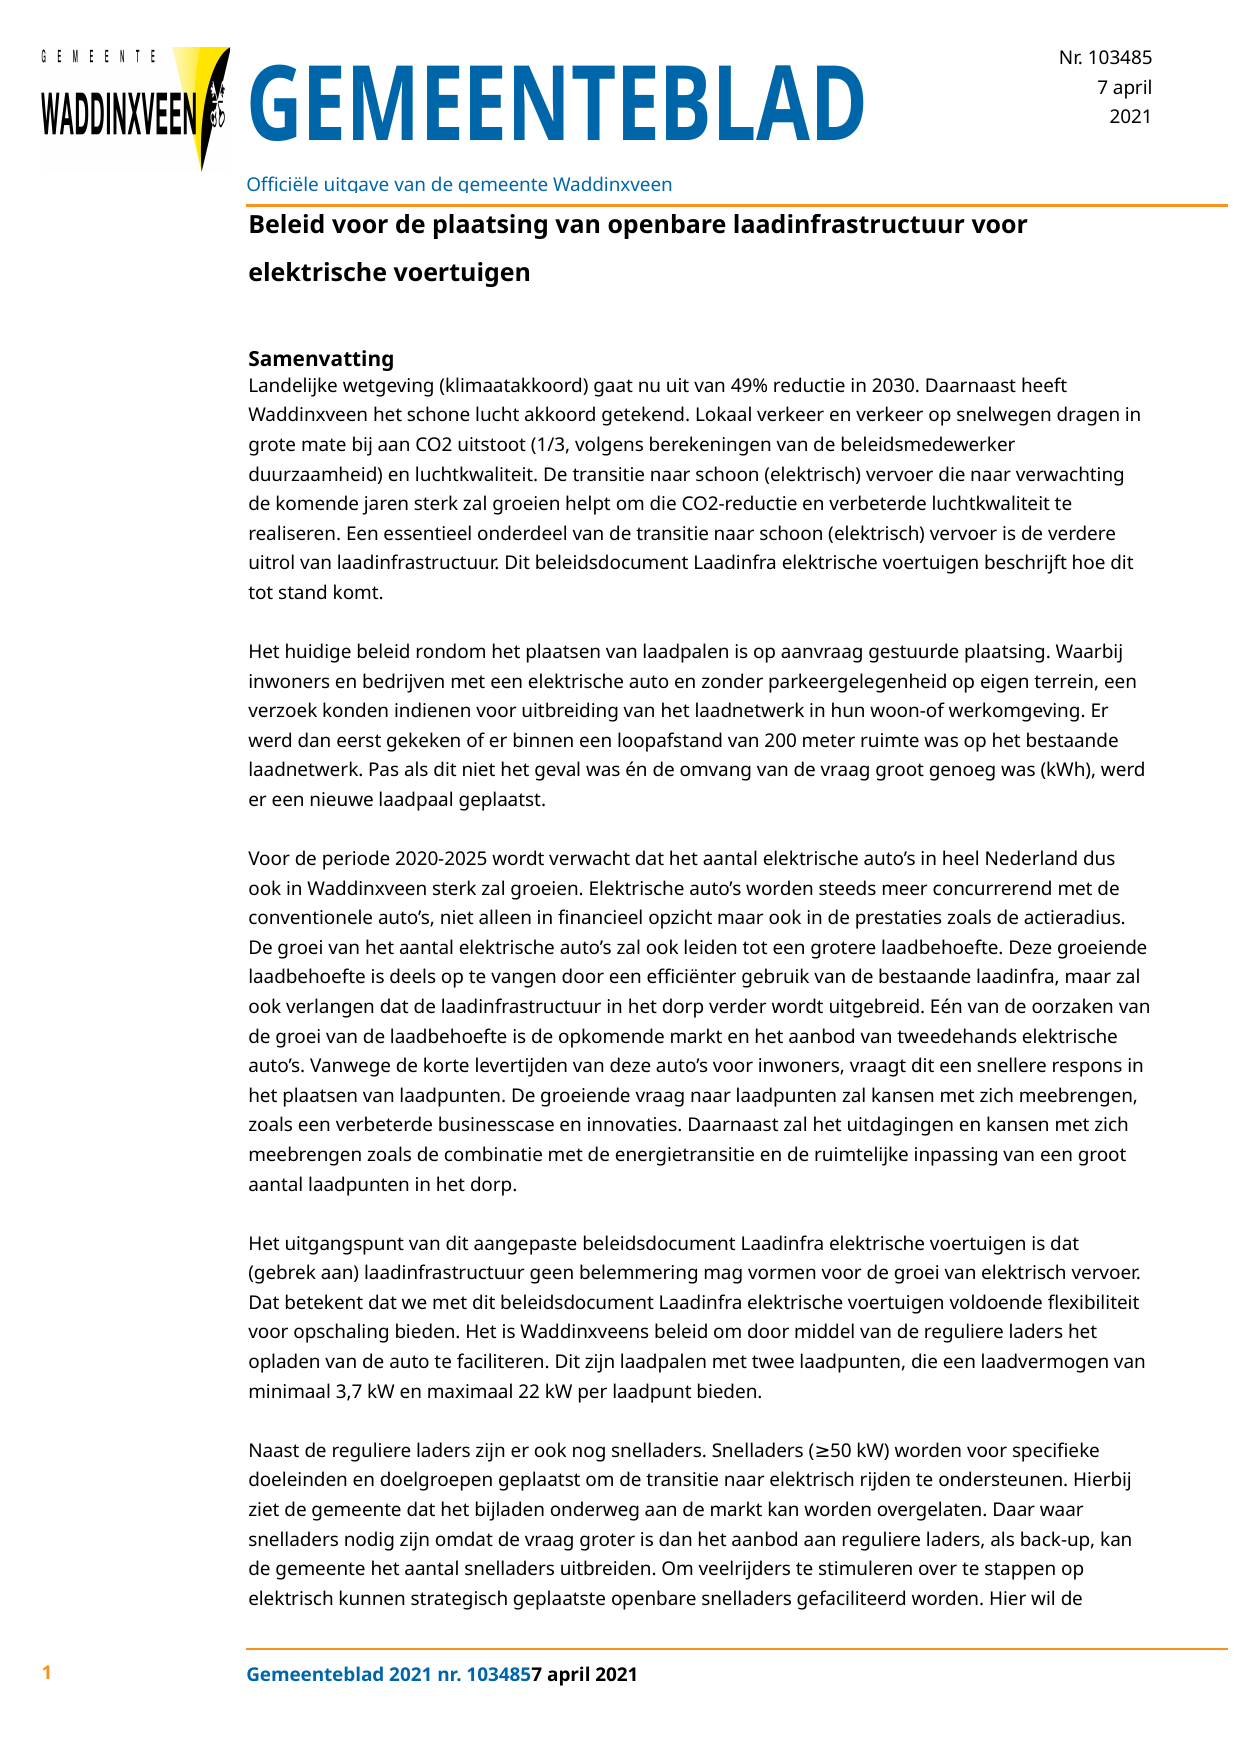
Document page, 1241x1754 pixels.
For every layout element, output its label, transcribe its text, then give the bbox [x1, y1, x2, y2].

picture [41, 47, 231, 172]
text Voor de periode 2020-2025 wordt verwacht dat het aantal elektrische auto’s in heel Nederland dus ook in Waddinxveen sterk zal groeien. Elektrische auto’s worden steeds meer concurrerend met de conventionele auto’s, niet alleen in financieel opzicht maar ook in de prestaties zoals de actieradius. De groei van het aantal elektrische auto’s zal ook leiden tot een grotere laadbehoefte. Deze groeiende laadbehoefte is deels op te vangen door een efficiënter gebruik van de bestaande laadinfra, maar zal ook verlangen dat de laadinfrastructuur in het dorp verder wordt uitgebreid. Eén van de oorzaken van de groei van de laadbehoefte is de opkomende markt en het aanbod van tweedehands elektrische auto’s. Vanwege de korte levertijden van deze auto’s voor inwoners, vraagt dit een snellere respons in het plaatsen van laadpunten. De groeiende vraag naar laadpunten zal kansen met zich meebrengen, zoals een verbeterde businesscase en innovaties. Daarnaast zal het uitdagingen en kansen met zich meebrengen zoals de combinatie met de energietransitie en de ruimtelijke inpassing van een groot aantal laadpunten in het dorp. [248, 845, 1152, 1197]
text Samenvatting [248, 344, 1152, 372]
text Naast de reguliere laders zijn er ook nog snelladers. Snelladers (≥50 kW) worden voor specifieke doeleinden en doelgroepen geplaatst om de transitie naar elektrisch rijden te ondersteunen. Hierbij ziet de gemeente dat het bijladen onderweg aan de markt kan worden overgelaten. Daar waar snelladers nodig zijn omdat de vraag groter is dan het aanbod aan reguliere laders, als back-up, kan de gemeente het aantal snelladers uitbreiden. Om veelrijders te stimuleren over te stappen op elektrisch kunnen strategisch geplaatste openbare snelladers gefaciliteerd worden. Hier wil de [248, 1437, 1152, 1611]
text Het uitgangspunt van dit aangepaste beleidsdocument Laadinfra elektrische voertuigen is dat (gebrek aan) laadinfrastructuur geen belemmering mag vormen voor de groei van elektrisch vervoer. Dat betekent dat we met dit beleidsdocument Laadinfra elektrische voertuigen voldoende flexibiliteit voor opschaling bieden. Het is Waddinxveens beleid om door middel van de reguliere laders het opladen van de auto te faciliteren. Dit zijn laadpalen met twee laadpunten, die een laadvermogen van minimaal 3,7 kW en maximaal 22 kW per laadpunt bieden. [248, 1230, 1152, 1404]
text Het huidige beleid rondom het plaatsen van laadpalen is op aanvraag gestuurde plaatsing. Waarbij inwoners en bedrijven met een elektrische auto en zonder parkeergelegenheid op eigen terrein, een verzoek konden indienen voor uitbreiding van het laadnetwerk in hun woon-of werkomgeving. Er werd dan eerst gekeken of er binnen een loopafstand van 200 meter ruimte was op het bestaande laadnetwerk. Pas als dit niet het geval was én de omvang van de vraag groot genoeg was (kWh), werd er een nieuwe laadpaal geplaatst. [248, 638, 1152, 812]
text Beleid voor de plaatsing van openbare laadinfrastructuur voor elektrische voertuigen [248, 207, 1152, 288]
text Landelijke wetgeving (klimaatakkoord) gaat nu uit van 49% reductie in 2030. Daarnaast heeft Waddinxveen het schone lucht akkoord getekend. Lokaal verkeer en verkeer op snelwegen dragen in grote mate bij aan CO2 uitstoot (1/3, volgens berekeningen van de beleidsmedewerker duurzaamheid) en luchtkwaliteit. De transitie naar schoon (elektrisch) vervoer die naar verwachting de komende jaren sterk zal groeien helpt om die CO2-reductie en verbeterde luchtkwaliteit te realiseren. Een essentieel onderdeel van de transitie naar schoon (elektrisch) vervoer is de verdere uitrol van laadinfrastructuur. Dit beleidsdocument Laadinfra elektrische voertuigen beschrijft hoe dit tot stand komt. [248, 372, 1152, 605]
